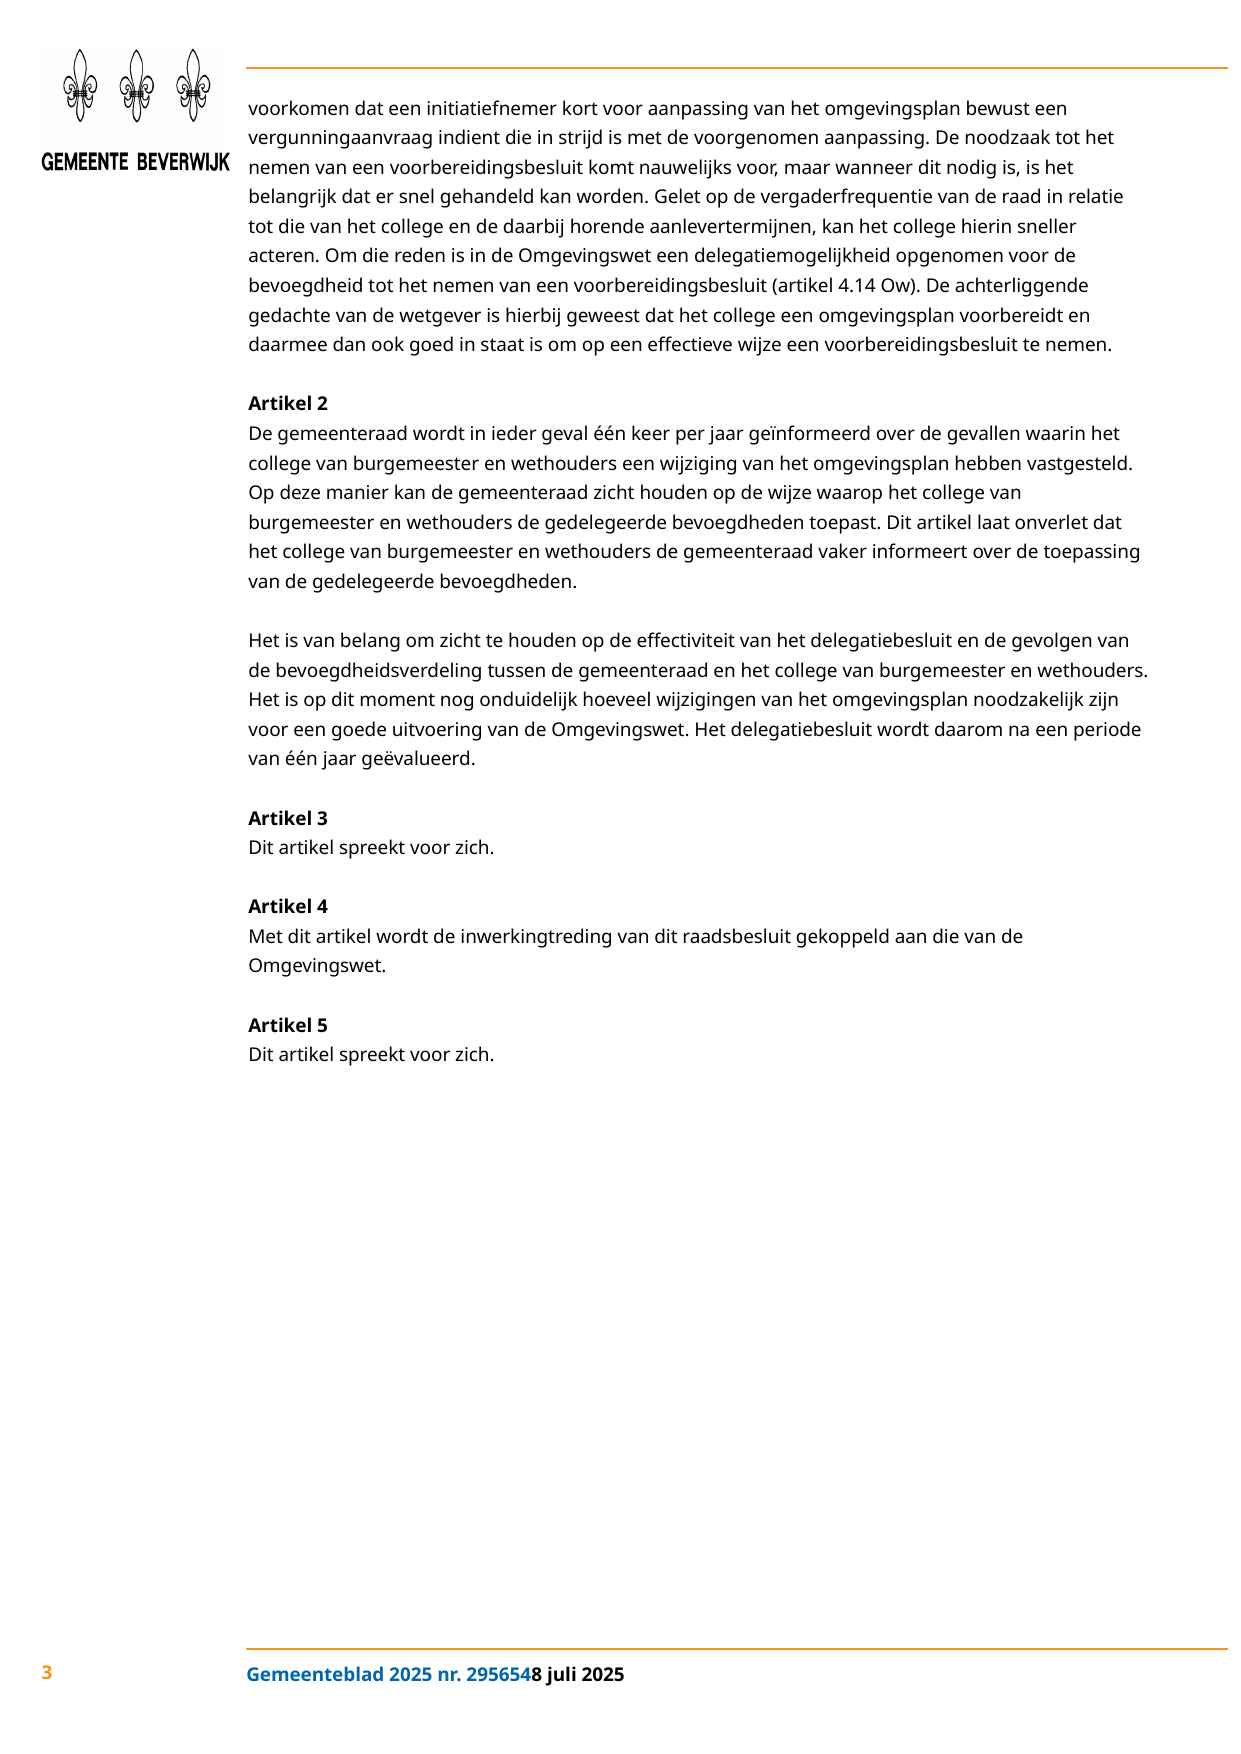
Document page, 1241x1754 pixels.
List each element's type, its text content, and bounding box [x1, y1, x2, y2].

text Dit artikel spreekt voor zich. [248, 1041, 1152, 1067]
text Het is van belang om zicht te houden op de effectiviteit van het delegatiebesluit en de gevolgen van de bevoegdheidsverdeling tussen de gemeenteraad en het college van burgemeester en wethouders. Het is op dit moment nog onduidelijk hoeveel wijzigingen van het omgevingsplan noodzakelijk zijn voor een goede uitvoering van de Omgevingswet. Het delegatiebesluit wordt daarom na een periode van één jaar geëvalueerd. [248, 627, 1152, 771]
text De gemeenteraad wordt in ieder geval één keer per jaar geïnformeerd over de gevallen waarin het college van burgemeester en wethouders een wijziging van het omgevingsplan hebben vastgesteld. Op deze manier kan de gemeenteraad zicht houden op de wijze waarop het college van burgemeester en wethouders de gedelegeerde bevoegdheden toepast. Dit artikel laat onverlet dat het college van burgemeester en wethouders de gemeenteraad vaker informeert over de toepassing van de gedelegeerde bevoegdheden. [248, 420, 1152, 594]
text Artikel 4 [248, 893, 1152, 919]
text voorkomen dat een initiatiefnemer kort voor aanpassing van het omgevingsplan bewust een vergunningaanvraag indient die in strijd is met de voorgenomen aanpassing. De noodzaak tot het nemen van een voorbereidingsbesluit komt nauwelijks voor, maar wanneer dit nodig is, is het belangrijk dat er snel gehandeld kan worden. Gelet op de vergaderfrequentie van de raad in relatie tot die van het college en de daarbij horende aanlevertermijnen, kan het college hierin sneller acteren. Om die reden is in de Omgevingswet een delegatiemogelijkheid opgenomen voor de bevoegdheid tot het nemen van een voorbereidingsbesluit (artikel 4.14 Ow). De achterliggende gedachte van de wetgever is hierbij geweest dat het college een omgevingsplan voorbereidt en daarmee dan ook goed in staat is om op een effectieve wijze een voorbereidingsbesluit te nemen. [248, 95, 1152, 357]
text Artikel 3 [248, 805, 1152, 831]
text Dit artikel spreekt voor zich. [248, 834, 1152, 860]
text Artikel 5 [248, 1012, 1152, 1038]
picture [41, 47, 231, 172]
text Artikel 2 [248, 391, 1152, 416]
text Met dit artikel wordt de inwerkingtreding van dit raadsbesluit gekoppeld aan die van de Omgevingswet. [248, 923, 1152, 978]
